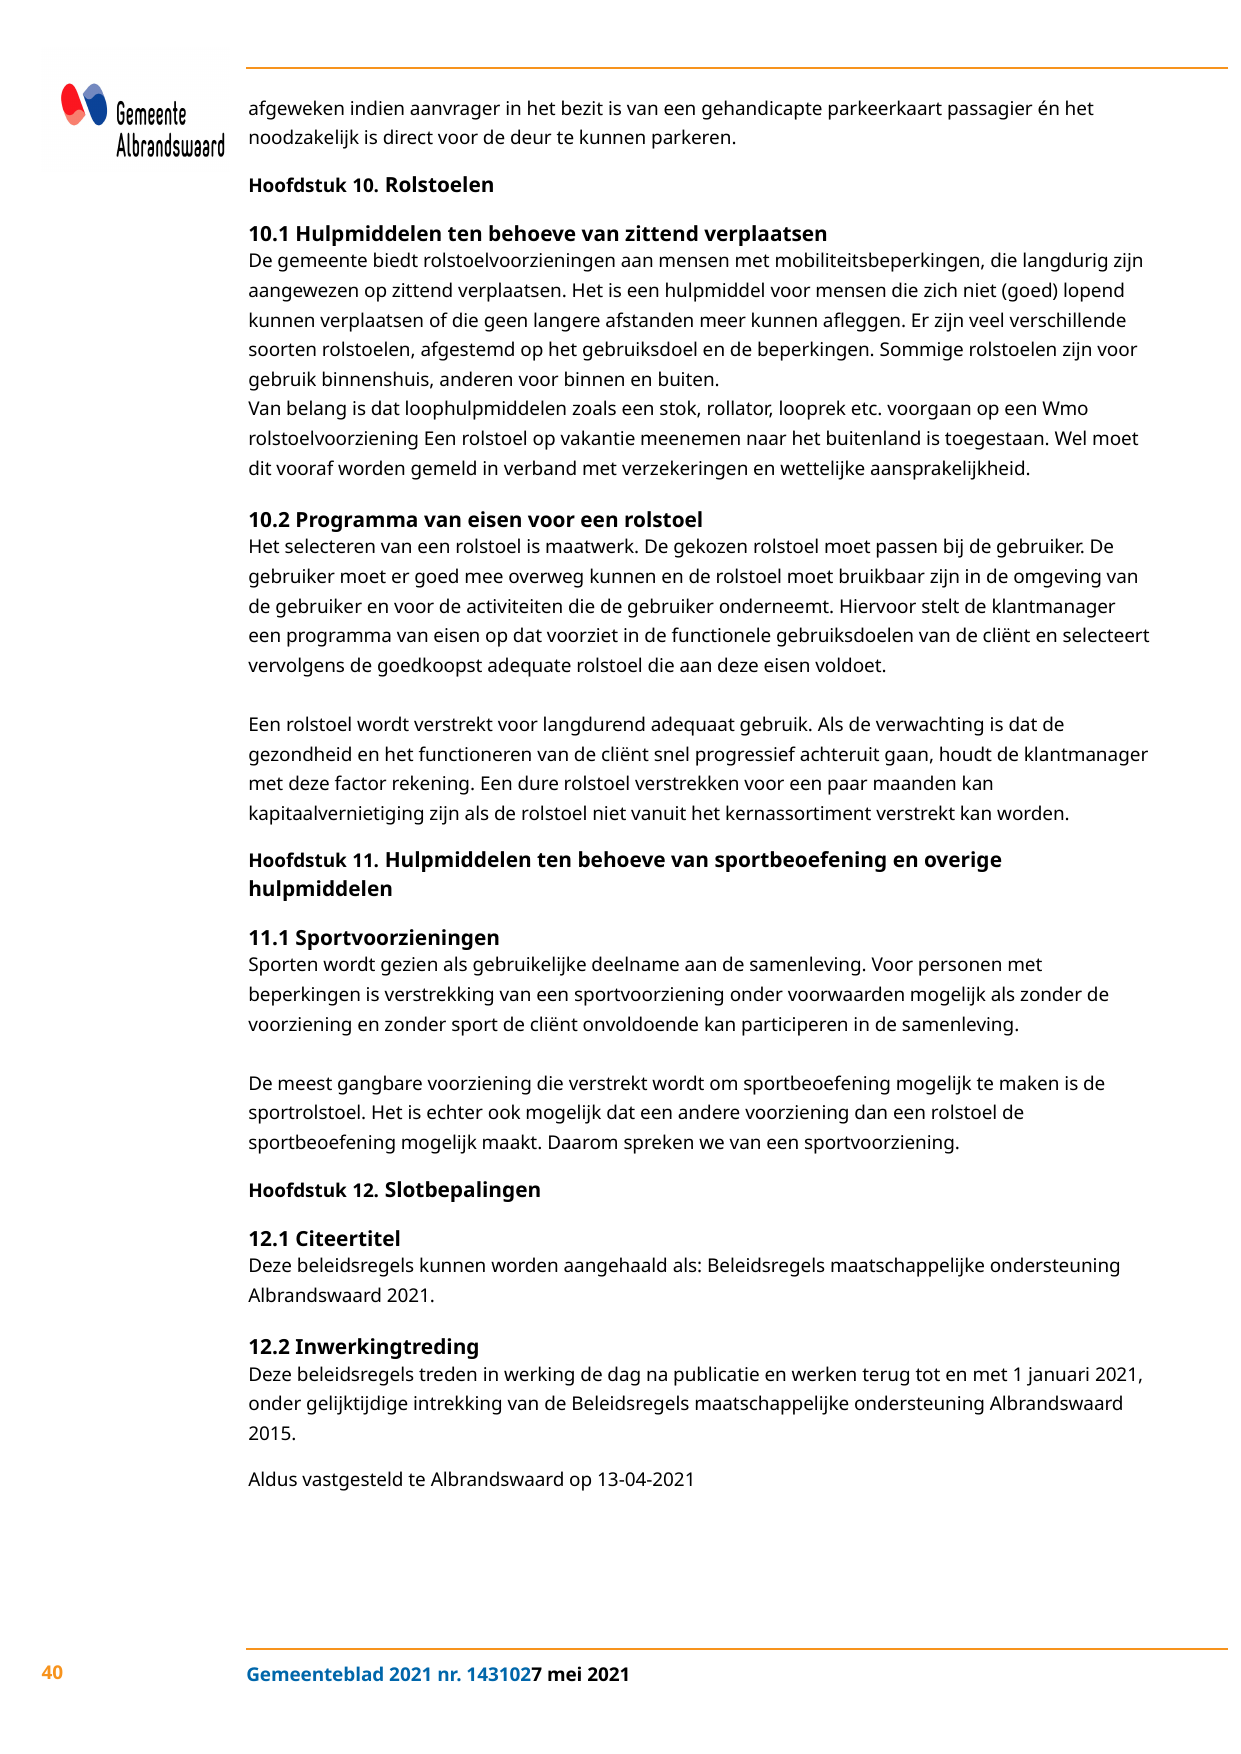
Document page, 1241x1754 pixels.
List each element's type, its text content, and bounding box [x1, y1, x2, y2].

text Hoofdstuk 11. Hulpmiddelen ten behoeve van sportbeoefening en overige hulpmiddelen [248, 846, 1152, 902]
text Hoofdstuk 12. Slotbepalingen [248, 1175, 1152, 1203]
picture [41, 47, 231, 172]
text Het selecteren van een rolstoel is maatwerk. De gekozen rolstoel moet passen bij de gebruiker. De gebruiker moet er goed mee overweg kunnen en de rolstoel moet bruikbaar zijn in de omgeving van de gebruiker en voor de activiteiten die de gebruiker onderneemt. Hiervoor stelt de klantmanager een programma van eisen op dat voorziet in de functionele gebruiksdoelen van de cliënt en selecteert vervolgens de goedkoopst adequate rolstoel die aan deze eisen voldoet. [248, 534, 1152, 678]
text Een rolstoel wordt verstrekt voor langdurend adequaat gebruik. Als de verwachting is dat de gezondheid en het functioneren van de cliënt snel progressief achteruit gaan, houdt de klantmanager met deze factor rekening. Een dure rolstoel verstrekken voor een paar maanden kan kapitaalvernietiging zijn als de rolstoel niet vanuit het kernassortiment verstrekt kan worden. [248, 711, 1152, 826]
text De gemeente biedt rolstoelvoorzieningen aan mensen met mobiliteitsbeperkingen, die langdurig zijn aangewezen op zittend verplaatsen. Het is een hulpmiddel voor mensen die zich niet (goed) lopend kunnen verplaatsen of die geen langere afstanden meer kunnen afleggen. Er zijn veel verschillende soorten rolstoelen, afgestemd op het gebruiksdoel en de beperkingen. Sommige rolstoelen zijn voor gebruik binnenshuis, anderen voor binnen en buiten. [248, 248, 1152, 392]
text 10.1 Hulpmiddelen ten behoeve van zittend verplaatsen [248, 219, 1152, 248]
text 12.2 Inwerkingtreding [248, 1332, 1152, 1361]
text De meest gangbare voorziening die verstrekt wordt om sportbeoefening mogelijk te maken is de sportrolstoel. Het is echter ook mogelijk dat een andere voorziening dan een rolstoel de sportbeoefening mogelijk maakt. Daarom spreken we van een sportvoorziening. [248, 1070, 1152, 1155]
text afgeweken indien aanvrager in het bezit is van een gehandicapte parkeerkaart passagier én het noodzakelijk is direct voor de deur te kunnen parkeren. [248, 95, 1152, 150]
text Aldus vastgesteld te Albrandswaard op 13-04-2021 [248, 1466, 1152, 1491]
text 11.1 Sportvoorzieningen [248, 923, 1152, 952]
text Deze beleidsregels treden in werking de dag na publicatie en werken terug tot en met 1 januari 2021, onder gelijktijdige intrekking van de Beleidsregels maatschappelijke ondersteuning Albrandswaard 2015. [248, 1361, 1152, 1446]
text 10.2 Programma van eisen voor een rolstoel [248, 505, 1152, 534]
text Deze beleidsregels kunnen worden aangehaald als: Beleidsregels maatschappelijke ondersteuning Albrandswaard 2021. [248, 1252, 1152, 1308]
text Van belang is dat loophulpmiddelen zoals een stok, rollator, looprek etc. voorgaan op een Wmo rolstoelvoorziening Een rolstoel op vakantie meenemen naar het buitenland is toegestaan. Wel moet dit vooraf worden gemeld in verband met verzekeringen en wettelijke aansprakelijkheid. [248, 396, 1152, 481]
text 12.1 Citeertitel [248, 1224, 1152, 1252]
text Sporten wordt gezien als gebruikelijke deelname aan de samenleving. Voor personen met beperkingen is verstrekking van een sportvoorziening onder voorwaarden mogelijk als zonder de voorziening en zonder sport de cliënt onvoldoende kan participeren in de samenleving. [248, 952, 1152, 1037]
text Hoofdstuk 10. Rolstoelen [248, 170, 1152, 198]
